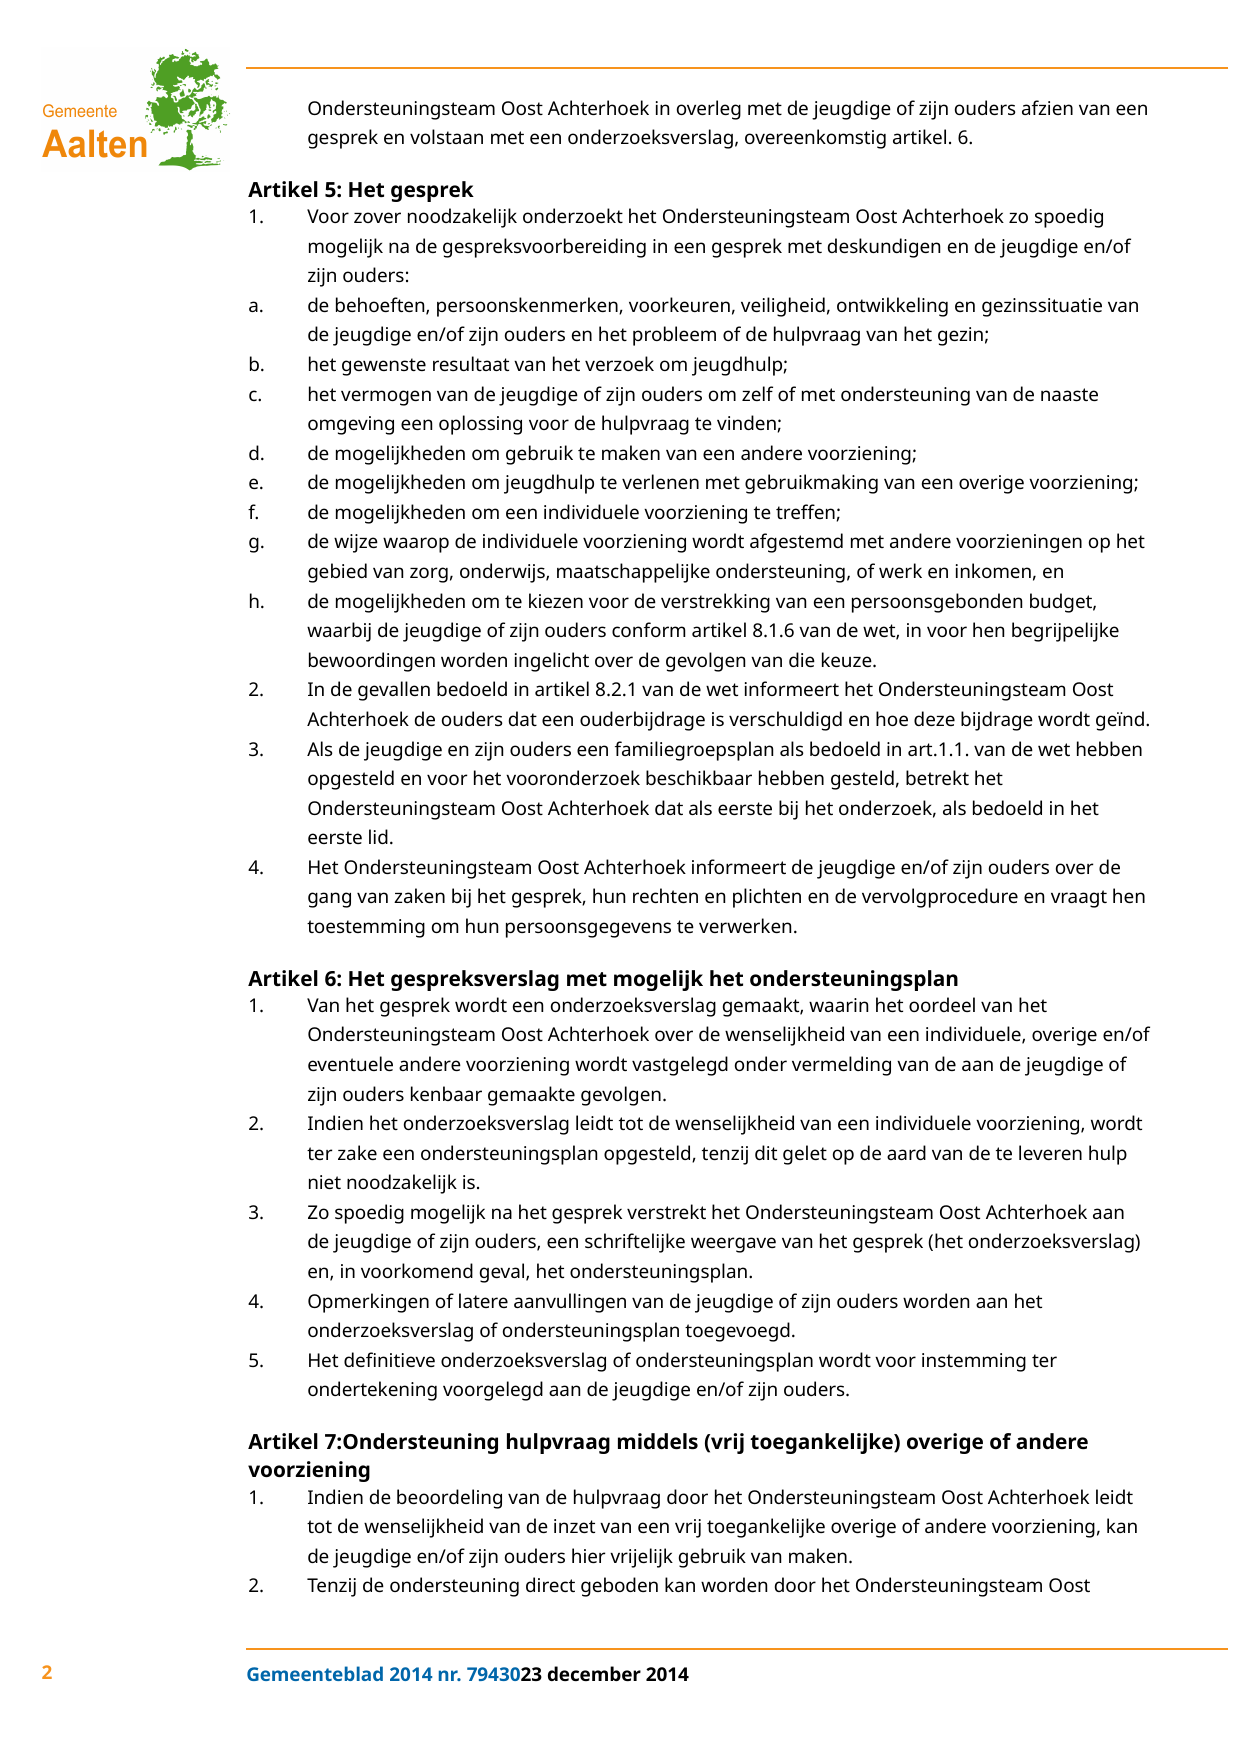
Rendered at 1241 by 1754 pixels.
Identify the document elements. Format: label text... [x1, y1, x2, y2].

list Indien de beoordeling van de hulpvraag door het Ondersteuningsteam Oost Achterhoek leidt tot de wenselijkheid van de inzet van een vrij toegankelijke overige of andere voorziening, kan de jeugdige en/of zijn ouders hier vrijelijk gebruik van maken. [248, 1484, 1152, 1569]
list In de gevallen bedoeld in artikel 8.2.1 van de wet informeert het Ondersteuningsteam Oost Achterhoek de ouders dat een ouderbijdrage is verschuldigd en hoe deze bijdrage wordt geïnd. [248, 677, 1152, 732]
picture [41, 47, 231, 172]
list de mogelijkheden om gebruik te maken van een andere voorziening; [248, 440, 1152, 466]
list de mogelijkheden om jeugdhulp te verlenen met gebruikmaking van een overige voorziening; [248, 469, 1152, 495]
list Zo spoedig mogelijk na het gesprek verstrekt het Ondersteuningsteam Oost Achterhoek aan de jeugdige of zijn ouders, een schriftelijke weergave van het gesprek (het onderzoeksverslag) en, in voorkomend geval, het ondersteuningsplan. [248, 1199, 1152, 1284]
text Artikel 5: Het gesprek [248, 175, 1152, 203]
list de mogelijkheden om te kiezen voor de verstrekking van een persoonsgebonden budget, waarbij de jeugdige of zijn ouders conform artikel 8.1.6 van de wet, in voor hen begrijpelijke bewoordingen worden ingelicht over de gevolgen van die keuze. [248, 588, 1152, 673]
list Het definitieve onderzoeksverslag of ondersteuningsplan wordt voor instemming ter ondertekening voorgelegd aan de jeugdige en/of zijn ouders. [248, 1347, 1152, 1402]
list het gewenste resultaat van het verzoek om jeugdhulp; [248, 351, 1152, 377]
list de wijze waarop de individuele voorziening wordt afgestemd met andere voorzieningen op het gebied van zorg, onderwijs, maatschappelijke ondersteuning, of werk en inkomen, en [248, 529, 1152, 584]
list Indien het onderzoeksverslag leidt tot de wenselijkheid van een individuele voorziening, wordt ter zake een ondersteuningsplan opgesteld, tenzij dit gelet op de aard van de te leveren hulp niet noodzakelijk is. [248, 1110, 1152, 1195]
list Tenzij de ondersteuning direct geboden kan worden door het Ondersteuningsteam Oost [248, 1573, 1152, 1598]
list Ondersteuningsteam Oost Achterhoek in overleg met de jeugdige of zijn ouders afzien van een gesprek en volstaan met een onderzoeksverslag, overeenkomstig artikel. 6. [248, 95, 1152, 150]
text Artikel 6: Het gespreksverslag met mogelijk het ondersteuningsplan [248, 964, 1152, 992]
list Voor zover noodzakelijk onderzoekt het Ondersteuningsteam Oost Achterhoek zo spoedig mogelijk na de gespreksvoorbereiding in een gesprek met deskundigen en de jeugdige en/of zijn ouders: [248, 203, 1152, 288]
list Opmerkingen of latere aanvullingen van de jeugdige of zijn ouders worden aan het onderzoeksverslag of ondersteuningsplan toegevoegd. [248, 1288, 1152, 1343]
list Als de jeugdige en zijn ouders een familiegroepsplan als bedoeld in art.1.1. van de wet hebben opgesteld en voor het vooronderzoek beschikbaar hebben gesteld, betrekt het Ondersteuningsteam Oost Achterhoek dat als eerste bij het onderzoek, als bedoeld in het eerste lid. [248, 736, 1152, 850]
list Het Ondersteuningsteam Oost Achterhoek informeert de jeugdige en/of zijn ouders over de gang van zaken bij het gesprek, hun rechten en plichten en de vervolgprocedure en vraagt hen toestemming om hun persoonsgegevens te verwerken. [248, 854, 1152, 939]
list de behoeften, persoonskenmerken, voorkeuren, veiligheid, ontwikkeling en gezinssituatie van de jeugdige en/of zijn ouders en het probleem of de hulpvraag van het gezin; [248, 292, 1152, 347]
list de mogelijkheden om een individuele voorziening te treffen; [248, 499, 1152, 525]
text Artikel 7:Ondersteuning hulpvraag middels (vrij toegankelijke) overige of andere voorziening [248, 1427, 1152, 1484]
list Van het gesprek wordt een onderzoeksverslag gemaakt, waarin het oordeel van het Ondersteuningsteam Oost Achterhoek over de wenselijkheid van een individuele, overige en/of eventuele andere voorziening wordt vastgelegd onder vermelding van de aan de jeugdige of zijn ouders kenbaar gemaakte gevolgen. [248, 992, 1152, 1107]
list het vermogen van de jeugdige of zijn ouders om zelf of met ondersteuning van de naaste omgeving een oplossing voor de hulpvraag te vinden; [248, 381, 1152, 436]
